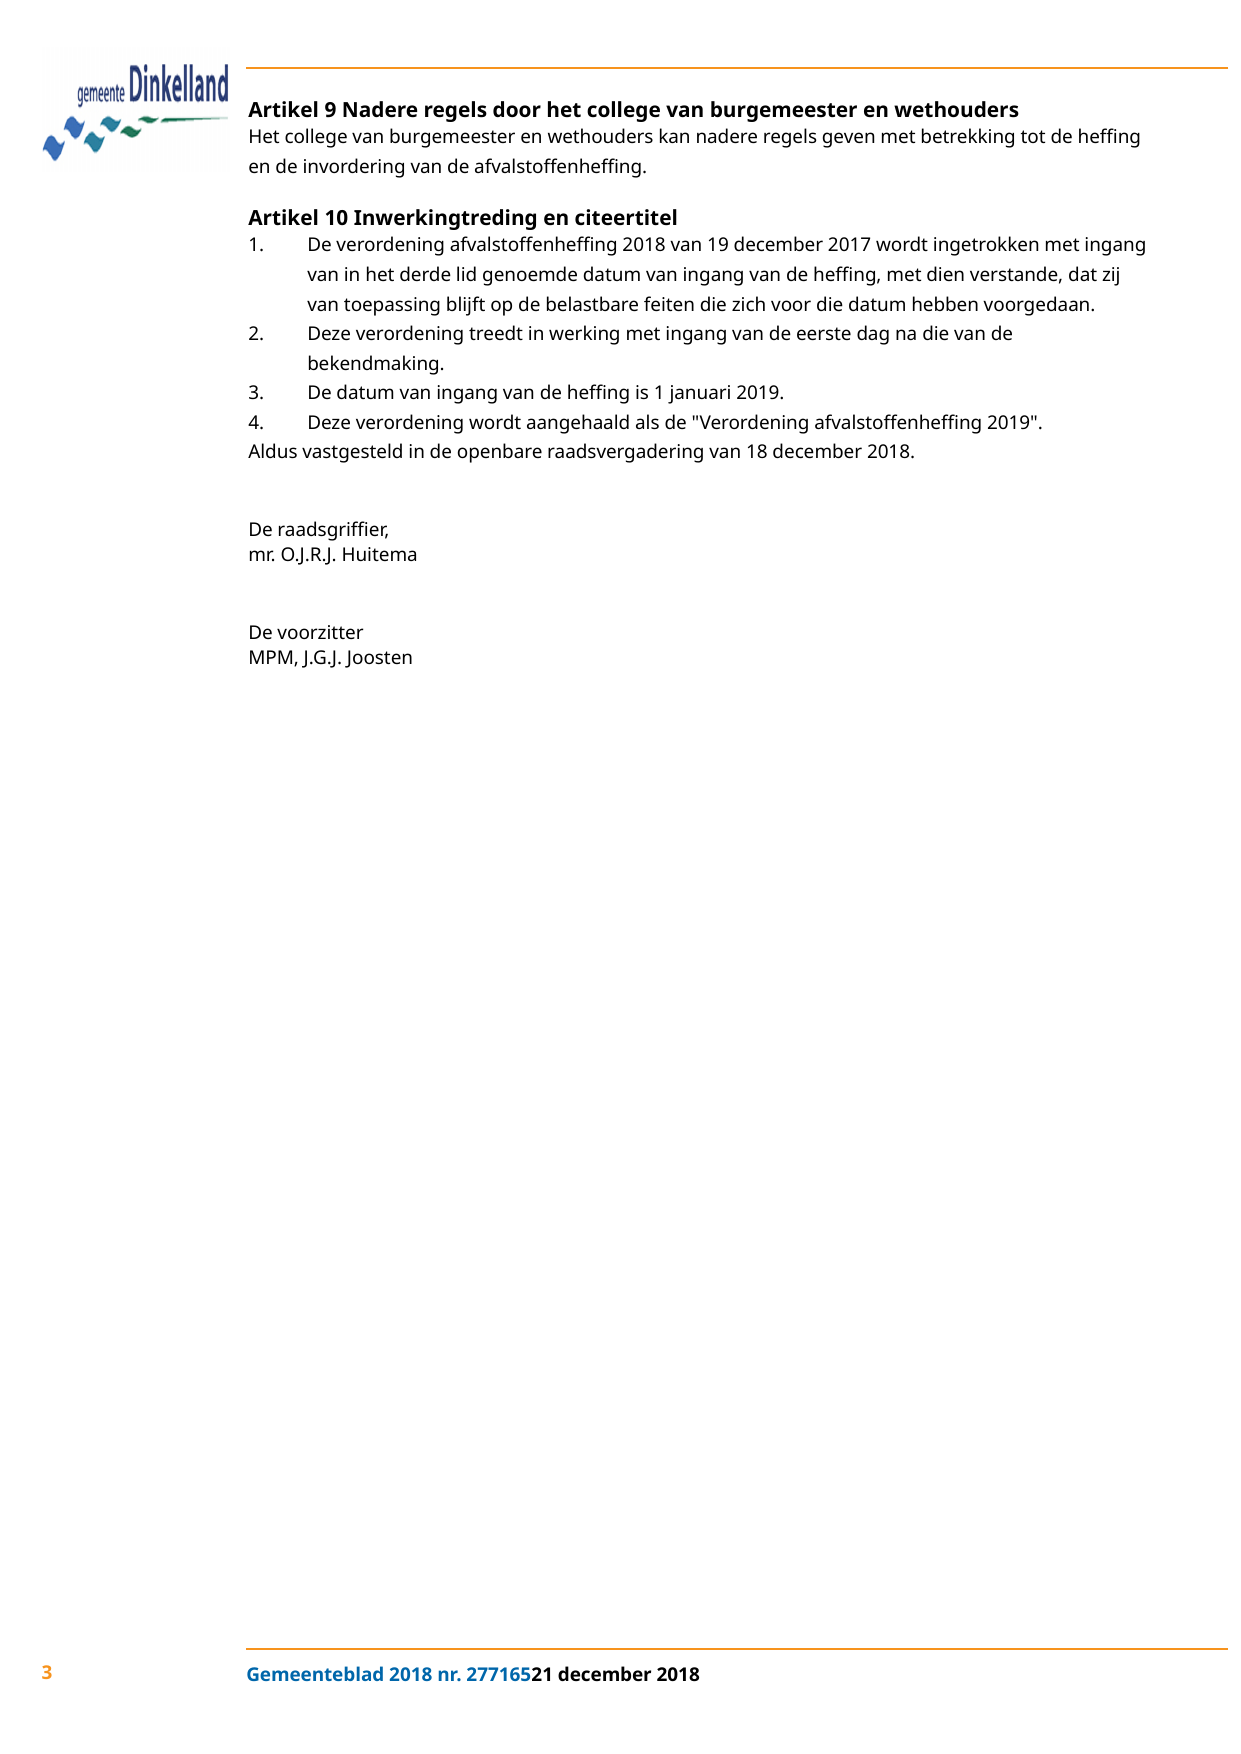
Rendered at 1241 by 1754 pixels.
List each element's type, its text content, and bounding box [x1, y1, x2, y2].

text De raadsgriffier, [248, 516, 1152, 542]
list De datum van ingang van de heffing is 1 januari 2019. [248, 379, 1152, 405]
text Het college van burgemeester en wethouders kan nadere regels geven met betrekking tot de heffing en de invordering van de afvalstoffenheffing. [248, 123, 1152, 178]
text mr. O.J.R.J. Huitema [248, 542, 1152, 567]
list De verordening afvalstoffenheffing 2018 van 19 december 2017 wordt ingetrokken met ingang van in het derde lid genoemde datum van ingang van de heffing, met dien verstande, dat zij van toepassing blijft op de belastbare feiten die zich voor die datum hebben voorgedaan. [248, 232, 1152, 317]
text Aldus vastgesteld in de openbare raadsvergadering van 18 december 2018. [248, 439, 1152, 464]
picture [41, 47, 231, 172]
list Deze verordening wordt aangehaald als de "Verordening afvalstoffenheffing 2019". [248, 409, 1152, 435]
list Deze verordening treedt in werking met ingang van de eerste dag na die van de bekendmaking. [248, 320, 1152, 376]
text De voorzitter [248, 619, 1152, 644]
text Artikel 10 Inwerkingtreding en citeertitel [248, 203, 1152, 232]
text Artikel 9 Nadere regels door het college van burgemeester en wethouders [248, 95, 1152, 123]
text MPM, J.G.J. Joosten [248, 644, 1152, 670]
